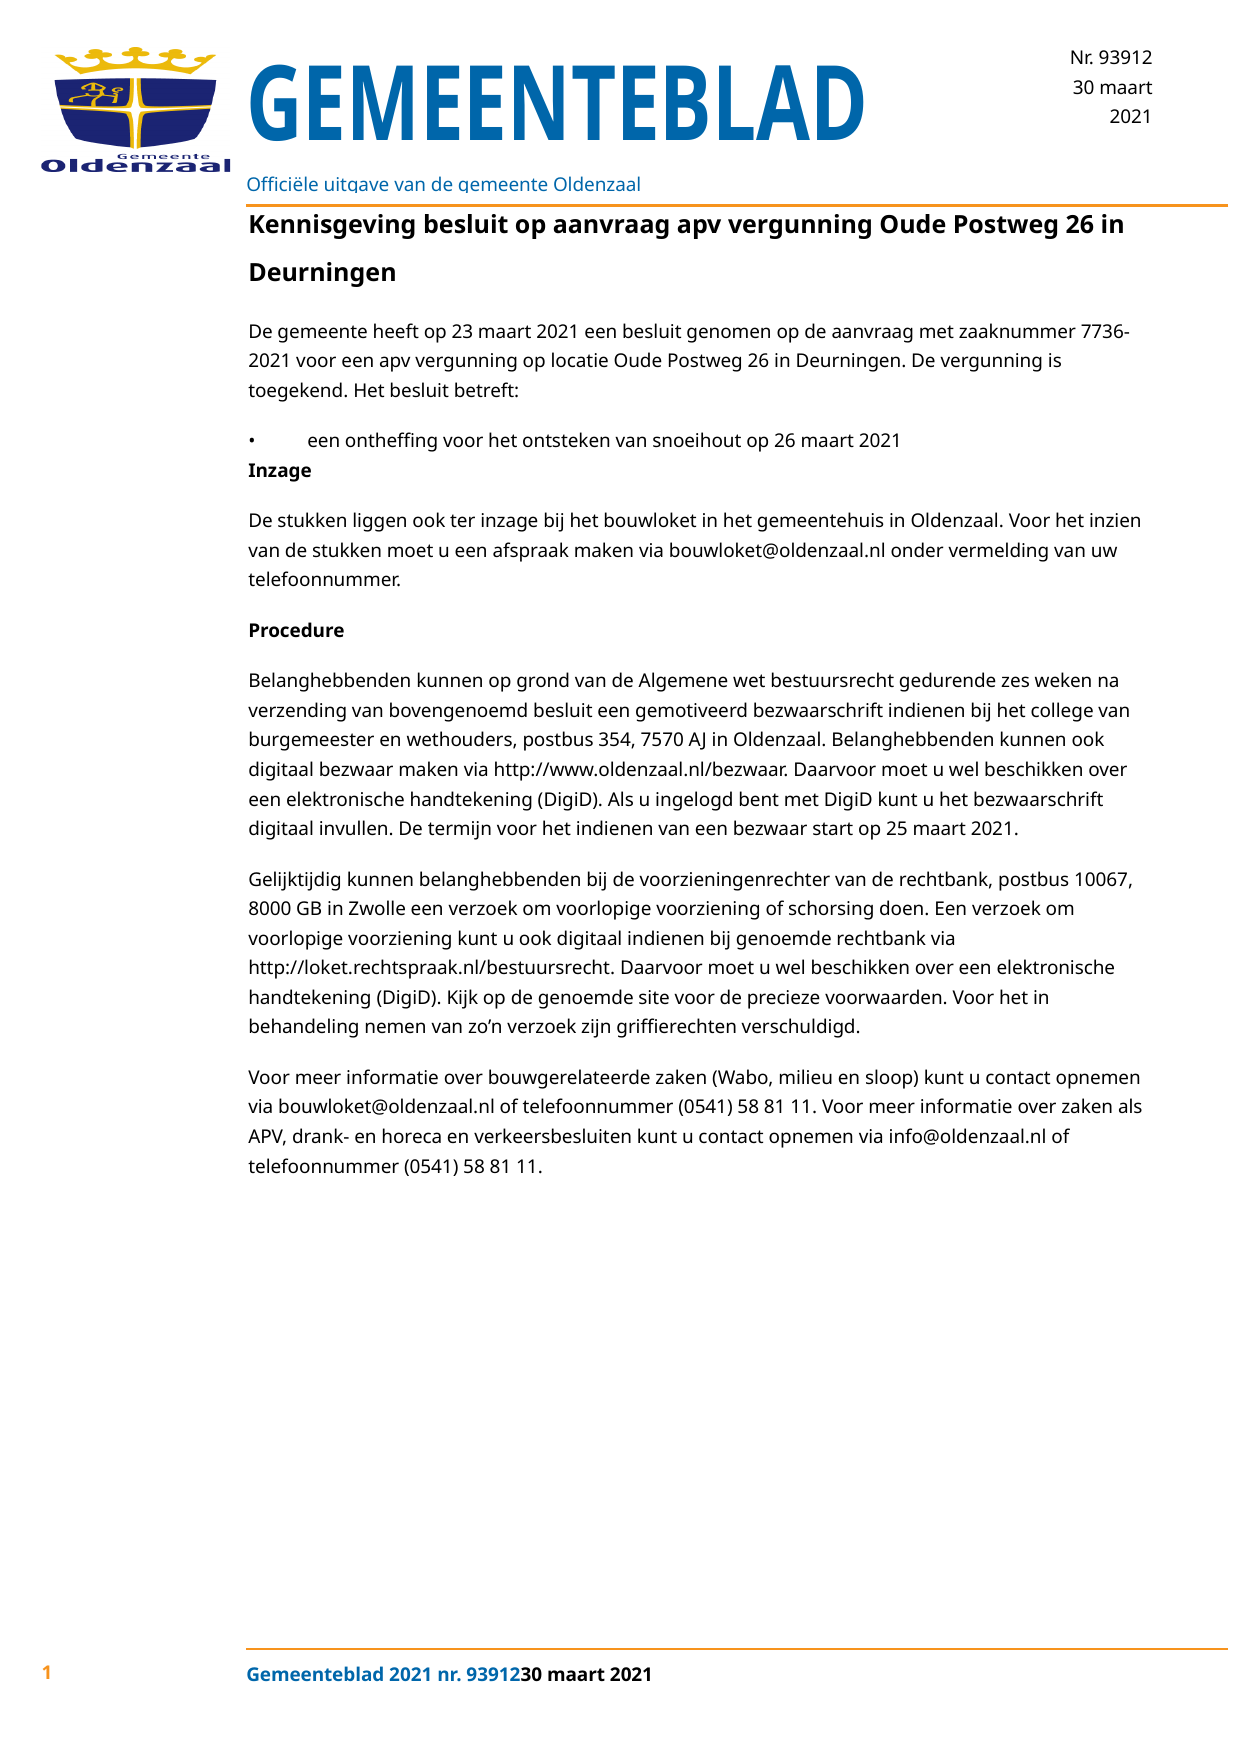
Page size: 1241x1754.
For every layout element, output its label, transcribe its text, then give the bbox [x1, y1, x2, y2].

text Belanghebbenden kunnen op grond van de Algemene wet bestuursrecht gedurende zes weken na verzending van bovengenoemd besluit een gemotiveerd bezwaarschrift indienen bij het college van burgemeester en wethouders, postbus 354, 7570 AJ in Oldenzaal. Belanghebbenden kunnen ook digitaal bezwaar maken via http://www.oldenzaal.nl/bezwaar. Daarvoor moet u wel beschikken over een elektronische handtekening (DigiD). Als u ingelogd bent met DigiD kunt u het bezwaarschrift digitaal invullen. De termijn voor het indienen van een bezwaar start op 25 maart 2021. [248, 667, 1152, 841]
text De stukken liggen ook ter inzage bij het bouwloket in het gemeentehuis in Oldenzaal. Voor het inzien van de stukken moet u een afspraak maken via bouwloket@oldenzaal.nl onder vermelding van uw telefoonnummer. [248, 507, 1152, 592]
picture [41, 47, 231, 172]
text Procedure [248, 617, 1152, 643]
text De gemeente heeft op 23 maart 2021 een besluit genomen op de aanvraag met zaaknummer 7736-2021 voor een apv vergunning op locatie Oude Postweg 26 in Deurningen. De vergunning is toegekend. Het besluit betreft: [248, 318, 1152, 403]
text Voor meer informatie over bouwgerelateerde zaken (Wabo, milieu en sloop) kunt u contact opnemen via bouwloket@oldenzaal.nl of telefoonnummer (0541) 58 81 11. Voor meer informatie over zaken als APV, drank- en horeca en verkeersbesluiten kunt u contact opnemen via info@oldenzaal.nl of telefoonnummer (0541) 58 81 11. [248, 1064, 1152, 1179]
text Gelijktijdig kunnen belanghebbenden bij de voorzieningenrechter van de rechtbank, postbus 10067, 8000 GB in Zwolle een verzoek om voorlopige voorziening of schorsing doen. Een verzoek om voorlopige voorziening kunt u ook digitaal indienen bij genoemde rechtbank via http://loket.rechtspraak.nl/bestuursrecht. Daarvoor moet u wel beschikken over een elektronische handtekening (DigiD). Kijk op de genoemde site voor de precieze voorwaarden. Voor het in behandeling nemen van zo’n verzoek zijn griffierechten verschuldigd. [248, 866, 1152, 1039]
text Inzage [248, 457, 1152, 483]
text Kennisgeving besluit op aanvraag apv vergunning Oude Postweg 26 in Deurningen [248, 207, 1152, 288]
list een ontheffing voor het ontsteken van snoeihout op 26 maart 2021 [248, 427, 1152, 453]
